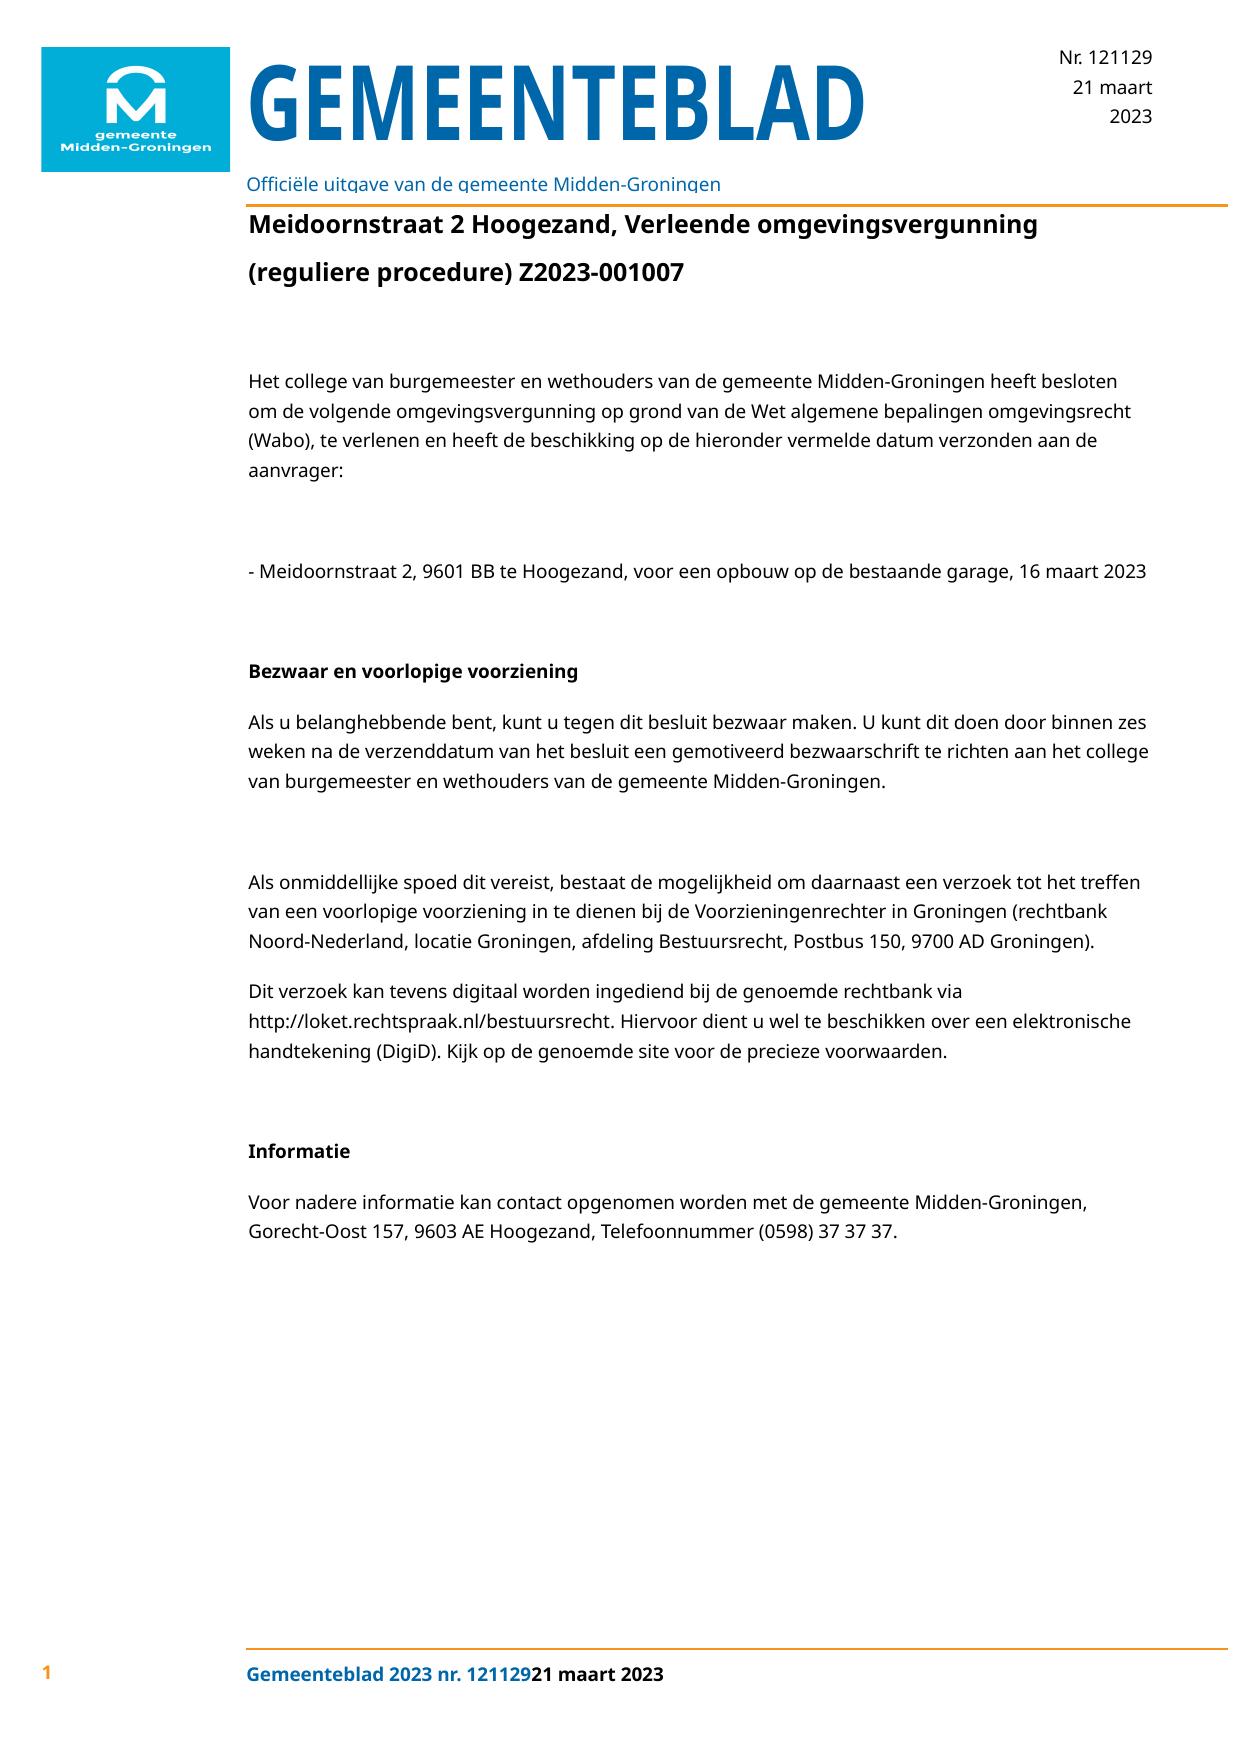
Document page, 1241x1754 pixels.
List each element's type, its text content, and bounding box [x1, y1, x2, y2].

picture [184, 146, 190, 153]
text Informatie [248, 1139, 1152, 1164]
text Voor nadere informatie kan contact opgenomen worden met de gemeente Midden-Groningen, Gorecht-Oost 157, 9603 AE Hoogezand, Telefoonnummer (0598) 37 37 37. [248, 1189, 1152, 1244]
text Meidoornstraat 2 Hoogezand, Verleende omgevingsvergunning (reguliere procedure) Z2023-001007 [248, 207, 1152, 288]
text Als u belanghebbende bent, kunt u tegen dit besluit bezwaar maken. U kunt dit doen door binnen zes weken na de verzenddatum van het besluit een gemotiveerd bezwaarschrift te richten aan het college van burgemeester en wethouders van de gemeente Midden-Groningen. [248, 709, 1152, 794]
picture [108, 66, 164, 82]
text Bezwaar en voorlopige voorziening [248, 659, 1152, 684]
text Dit verzoek kan tevens digitaal worden ingediend bij de genoemde rechtbank via http://loket.rechtspraak.nl/bestuursrecht. Hiervoor dient u wel te beschikken over een elektronische handtekening (DigiD). Kijk op de genoemde site voor de precieze voorwaarden. [248, 979, 1152, 1064]
text Het college van burgemeester en wethouders van de gemeente Midden-Groningen heeft besloten om de volgende omgevingsvergunning op grond van de Wet algemene bepalingen omgevingsrecht (Wabo), te verlenen en heeft de beschikking op de hieronder vermelde datum verzonden aan de aanvrager: [248, 368, 1152, 483]
text - Meidoornstraat 2, 9601 BB te Hoogezand, voor een opbouw op de bestaande garage, 16 maart 2023 [248, 558, 1152, 584]
picture [107, 89, 165, 122]
text Als onmiddellijke spoed dit vereist, bestaat de mogelijkheid om daarnaast een verzoek tot het treffen van een voorlopige voorziening in te dienen bij de Voorzieningenrechter in Groningen (rechtbank Noord-Nederland, locatie Groningen, afdeling Bestuursrecht, Postbus 150, 9700 AD Groningen). [248, 869, 1152, 954]
